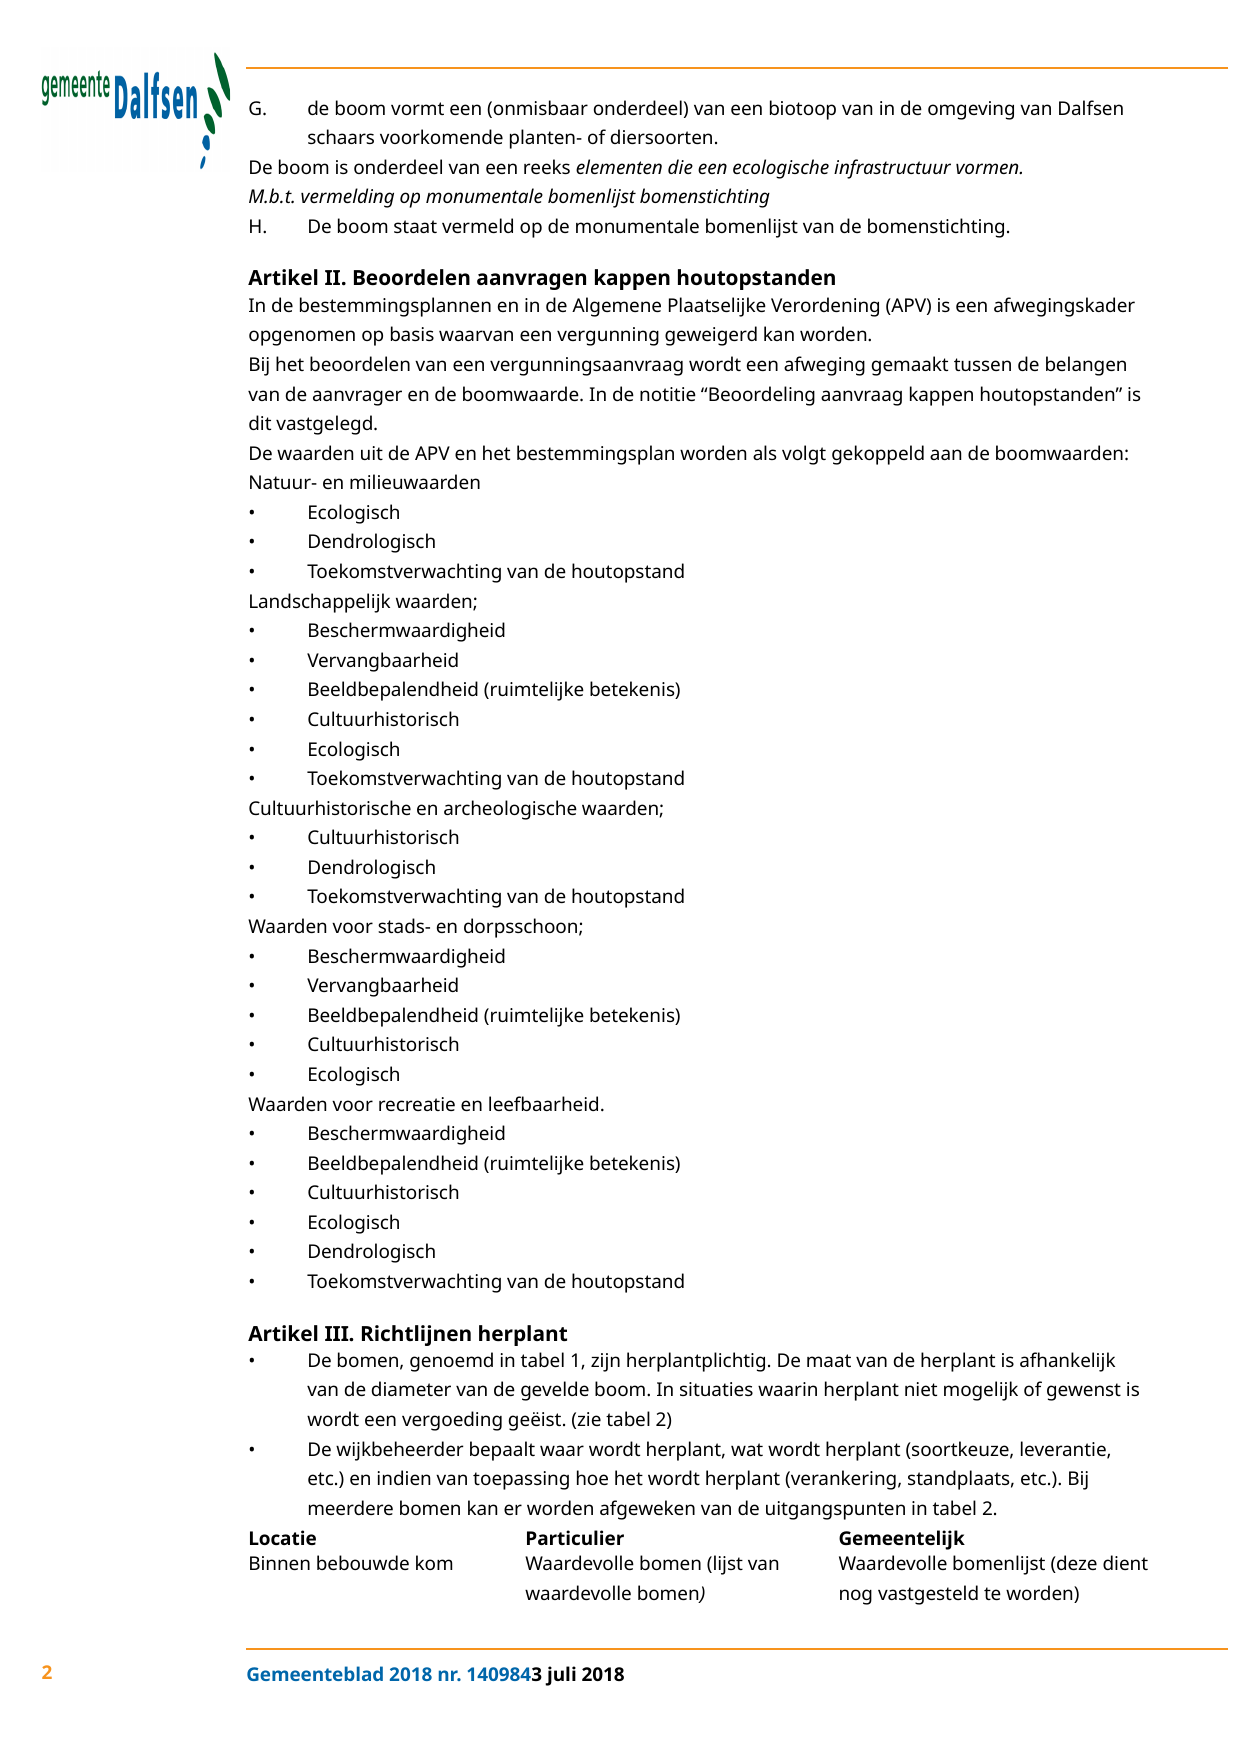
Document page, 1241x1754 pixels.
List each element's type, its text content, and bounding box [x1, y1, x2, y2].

list De wijkbeheerder bepaalt waar wordt herplant, wat wordt herplant (soortkeuze, leverantie, etc.) en indien van toepassing hoe het wordt herplant (verankering, standplaats, etc.). Bij meerdere bomen kan er worden afgeweken van de uitgangspunten in tabel 2. [248, 1436, 1152, 1521]
table_header Gemeentelijk [838, 1525, 1152, 1550]
table_cell Waardevolle bomenlijst (deze dient nog vastgesteld te worden) [838, 1550, 1152, 1606]
list Dendrologisch [248, 529, 1152, 554]
list Beschermwaardigheid [248, 617, 1152, 643]
list Toekomstverwachting van de houtopstand [248, 558, 1152, 584]
table_header Particulier [525, 1525, 838, 1550]
text In de bestemmingsplannen en in de Algemene Plaatselijke Verordening (APV) is een afwegingskader opgenomen op basis waarvan een vergunning geweigerd kan worden. [248, 292, 1152, 347]
list Beeldbepalendheid (ruimtelijke betekenis) [248, 1150, 1152, 1176]
list Ecologisch [248, 499, 1152, 525]
list Dendrologisch [248, 1239, 1152, 1264]
table_cell Waardevolle bomen (lijst van waardevolle bomen) [525, 1550, 838, 1606]
list Beeldbepalendheid (ruimtelijke betekenis) [248, 1002, 1152, 1028]
text Artikel II. Beoordelen aanvragen kappen houtopstanden [248, 263, 1152, 292]
list Beschermwaardigheid [248, 943, 1152, 968]
text Landschappelijk waarden; [248, 588, 1152, 613]
list Cultuurhistorisch [248, 706, 1152, 732]
text De waarden uit de APV en het bestemmingsplan worden als volgt gekoppeld aan de boomwaarden: [248, 440, 1152, 466]
table_cell Binnen bebouwde kom [248, 1550, 525, 1606]
list Cultuurhistorisch [248, 1179, 1152, 1205]
list Beschermwaardigheid [248, 1120, 1152, 1146]
list de boom vormt een (onmisbaar onderdeel) van een biotoop van in de omgeving van Dalfsen schaars voorkomende planten- of diersoorten. [248, 95, 1152, 150]
list Toekomstverwachting van de houtopstand [248, 1268, 1152, 1294]
list Ecologisch [248, 736, 1152, 761]
list Cultuurhistorisch [248, 824, 1152, 850]
picture [41, 47, 231, 172]
list Ecologisch [248, 1209, 1152, 1235]
list Cultuurhistorisch [248, 1032, 1152, 1057]
table_header Locatie [248, 1525, 525, 1550]
list Ecologisch [248, 1061, 1152, 1087]
list Dendrologisch [248, 854, 1152, 880]
text M.b.t. vermelding op monumentale bomenlijst bomenstichting [248, 183, 1152, 209]
text Artikel III. Richtlijnen herplant [248, 1319, 1152, 1347]
list De boom staat vermeld op de monumentale bomenlijst van de bomenstichting. [248, 213, 1152, 239]
list Toekomstverwachting van de houtopstand [248, 884, 1152, 909]
text Waarden voor stads- en dorpsschoon; [248, 913, 1152, 939]
list Beeldbepalendheid (ruimtelijke betekenis) [248, 677, 1152, 702]
list Toekomstverwachting van de houtopstand [248, 765, 1152, 791]
text Cultuurhistorische en archeologische waarden; [248, 795, 1152, 821]
text Bij het beoordelen van een vergunningsaanvraag wordt een afweging gemaakt tussen de belangen van de aanvrager en de boomwaarde. In de notitie “Beoordeling aanvraag kappen houtopstanden” is dit vastgelegd. [248, 351, 1152, 436]
text Natuur- en milieuwaarden [248, 469, 1152, 495]
text Waarden voor recreatie en leefbaarheid. [248, 1091, 1152, 1116]
list Vervangbaarheid [248, 972, 1152, 998]
list Vervangbaarheid [248, 647, 1152, 673]
list De bomen, genoemd in tabel 1, zijn herplantplichtig. De maat van de herplant is afhankelijk van de diameter van de gevelde boom. In situaties waarin herplant niet mogelijk of gewenst is wordt een vergoeding geëist. (zie tabel 2) [248, 1347, 1152, 1432]
text De boom is onderdeel van een reeks elementen die een ecologische infrastructuur vormen. [248, 154, 1152, 180]
